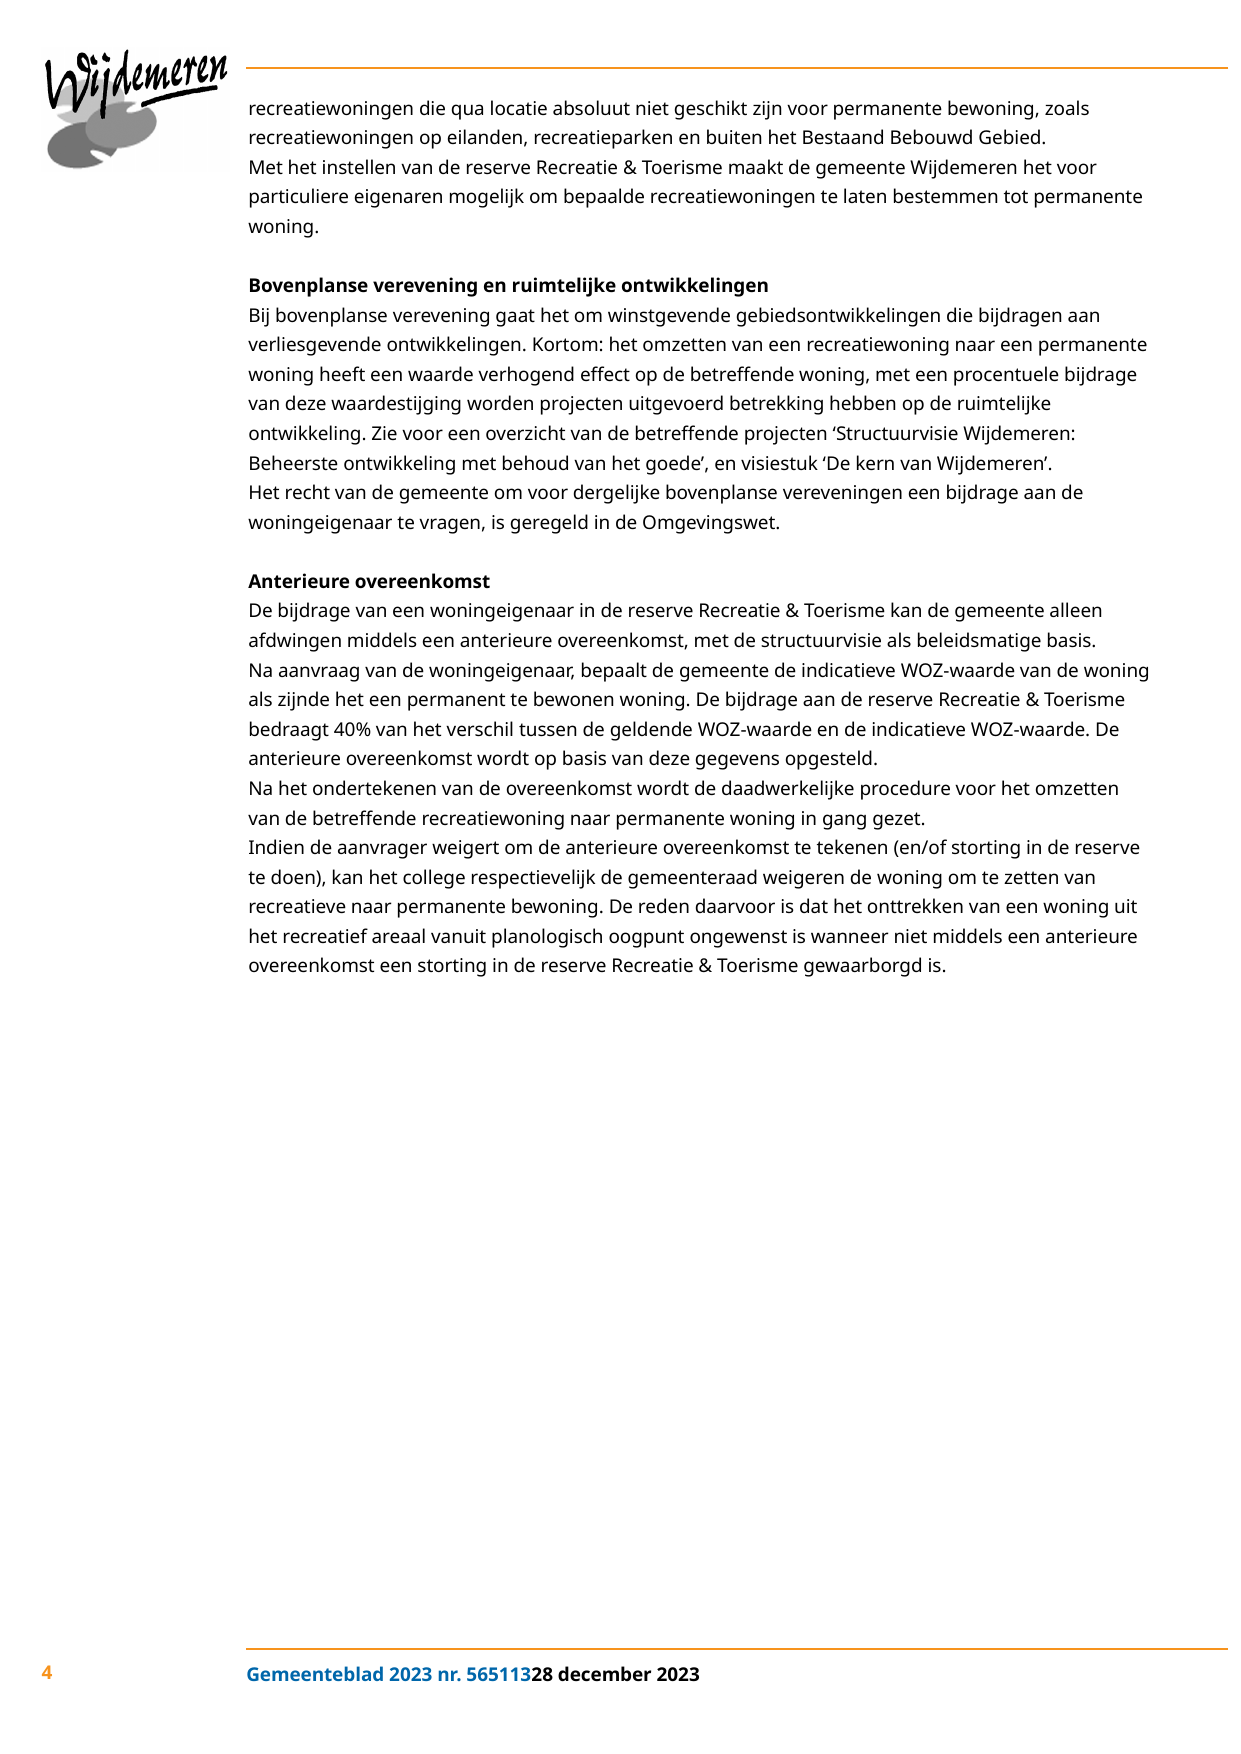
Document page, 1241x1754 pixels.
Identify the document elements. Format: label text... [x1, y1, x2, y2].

picture [41, 47, 231, 172]
text Na aanvraag van de woningeigenaar, bepaalt de gemeente de indicatieve WOZ-waarde van de woning als zijnde het een permanent te bewonen woning. De bijdrage aan de reserve Recreatie & Toerisme bedraagt 40% van het verschil tussen de geldende WOZ-waarde en de indicatieve WOZ-waarde. De anterieure overeenkomst wordt op basis van deze gegevens opgesteld. [248, 657, 1152, 771]
text Met het instellen van de reserve Recreatie & Toerisme maakt de gemeente Wijdemeren het voor particuliere eigenaren mogelijk om bepaalde recreatiewoningen te laten bestemmen tot permanente woning. [248, 154, 1152, 239]
text Het recht van de gemeente om voor dergelijke bovenplanse vereveningen een bijdrage aan de woningeigenaar te vragen, is geregeld in de Omgevingswet. [248, 479, 1152, 535]
text Indien de aanvrager weigert om de anterieure overeenkomst te tekenen (en/of storting in de reserve te doen), kan het college respectievelijk de gemeenteraad weigeren de woning om te zetten van recreatieve naar permanente bewoning. De reden daarvoor is dat het onttrekken van een woning uit het recreatief areaal vanuit planologisch oogpunt ongewenst is wanneer niet middels een anterieure overeenkomst een storting in de reserve Recreatie & Toerisme gewaarborgd is. [248, 834, 1152, 978]
text Na het ondertekenen van de overeenkomst wordt de daadwerkelijke procedure voor het omzetten van de betreffende recreatiewoning naar permanente woning in gang gezet. [248, 775, 1152, 831]
text Bij bovenplanse verevening gaat het om winstgevende gebiedsontwikkelingen die bijdragen aan verliesgevende ontwikkelingen. Kortom: het omzetten van een recreatiewoning naar een permanente woning heeft een waarde verhogend effect op de betreffende woning, met een procentuele bijdrage van deze waardestijging worden projecten uitgevoerd betrekking hebben op de ruimtelijke ontwikkeling. Zie voor een overzicht van de betreffende projecten ‘Structuurvisie Wijdemeren: Beheerste ontwikkeling met behoud van het goede’, en visiestuk ‘De kern van Wijdemeren’. [248, 302, 1152, 476]
text De bijdrage van een woningeigenaar in de reserve Recreatie & Toerisme kan de gemeente alleen afdwingen middels een anterieure overeenkomst, met de structuurvisie als beleidsmatige basis. [248, 598, 1152, 653]
text Anterieure overeenkomst [248, 568, 1152, 594]
text recreatiewoningen die qua locatie absoluut niet geschikt zijn voor permanente bewoning, zoals recreatiewoningen op eilanden, recreatieparken en buiten het Bestaand Bebouwd Gebied. [248, 95, 1152, 150]
text Bovenplanse verevening en ruimtelijke ontwikkelingen [248, 272, 1152, 298]
